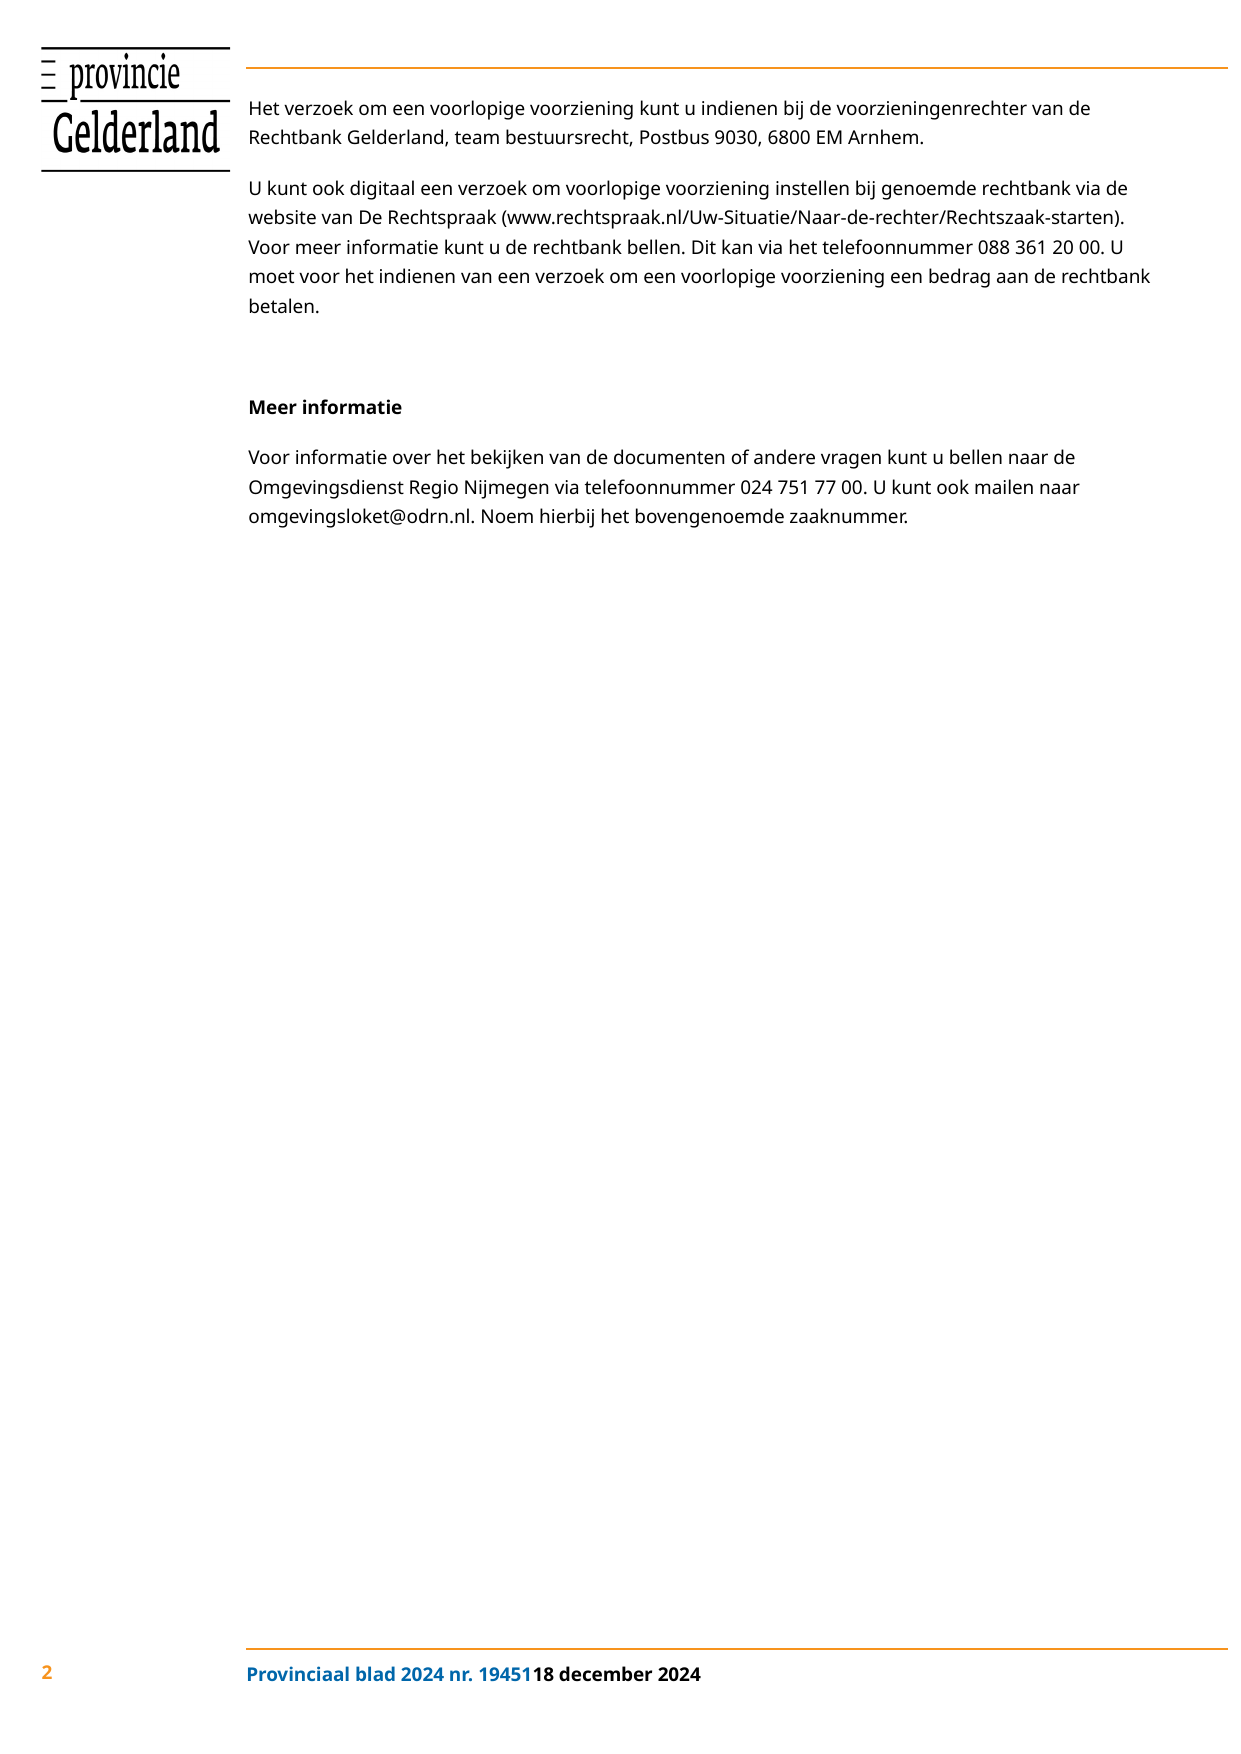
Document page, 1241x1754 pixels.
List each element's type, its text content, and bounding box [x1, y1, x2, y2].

text Meer informatie [248, 394, 1152, 420]
picture [41, 47, 231, 172]
text Voor informatie over het bekijken van de documenten of andere vragen kunt u bellen naar de Omgevingsdienst Regio Nijmegen via telefoonnummer 024 751 77 00. U kunt ook mailen naar omgevingsloket@odrn.nl. Noem hierbij het bovengenoemde zaaknummer. [248, 444, 1152, 529]
text U kunt ook digitaal een verzoek om voorlopige voorziening instellen bij genoemde rechtbank via de website van De Rechtspraak (www.rechtspraak.nl/Uw-Situatie/Naar-de-rechter/Rechtszaak-starten). Voor meer informatie kunt u de rechtbank bellen. Dit kan via het telefoonnummer 088 361 20 00. U moet voor het indienen van een verzoek om een voorlopige voorziening een bedrag aan de rechtbank betalen. [248, 175, 1152, 319]
text Het verzoek om een voorlopige voorziening kunt u indienen bij de voorzieningenrechter van de Rechtbank Gelderland, team bestuursrecht, Postbus 9030, 6800 EM Arnhem. [248, 95, 1152, 150]
